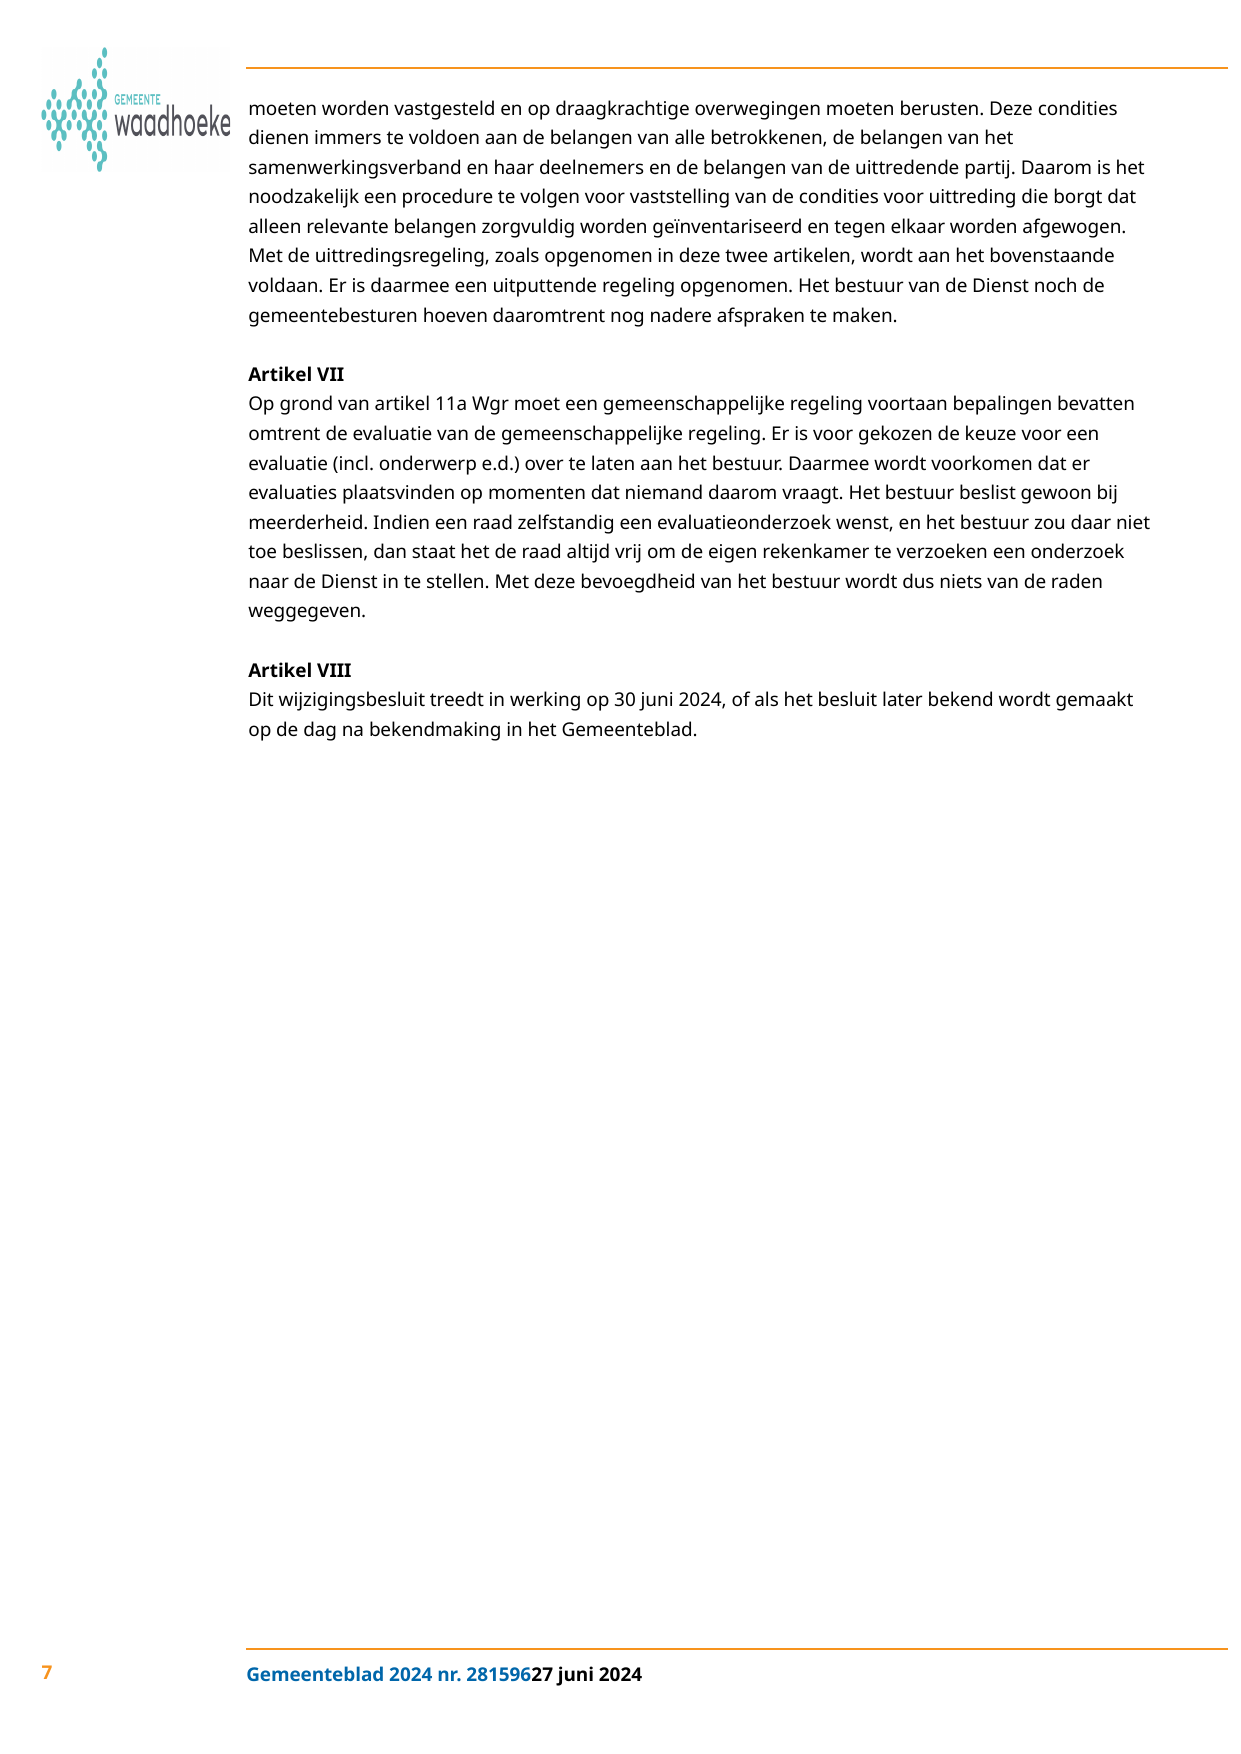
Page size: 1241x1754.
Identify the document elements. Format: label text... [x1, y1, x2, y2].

text Artikel VII [248, 361, 1152, 387]
text Op grond van artikel 11a Wgr moet een gemeenschappelijke regeling voortaan bepalingen bevatten omtrent de evaluatie van de gemeenschappelijke regeling. Er is voor gekozen de keuze voor een evaluatie (incl. onderwerp e.d.) over te laten aan het bestuur. Daarmee wordt voorkomen dat er evaluaties plaatsvinden op momenten dat niemand daarom vraagt. Het bestuur beslist gewoon bij meerderheid. Indien een raad zelfstandig een evaluatieonderzoek wenst, en het bestuur zou daar niet toe beslissen, dan staat het de raad altijd vrij om de eigen rekenkamer te verzoeken een onderzoek naar de Dienst in te stellen. Met deze bevoegdheid van het bestuur wordt dus niets van de raden weggegeven. [248, 391, 1152, 623]
text Artikel VIII [248, 657, 1152, 683]
text moeten worden vastgesteld en op draagkrachtige overwegingen moeten berusten. Deze condities dienen immers te voldoen aan de belangen van alle betrokkenen, de belangen van het samenwerkingsverband en haar deelnemers en de belangen van de uittredende partij. Daarom is het noodzakelijk een procedure te volgen voor vaststelling van de condities voor uittreding die borgt dat alleen relevante belangen zorgvuldig worden geïnventariseerd en tegen elkaar worden afgewogen. Met de uittredingsregeling, zoals opgenomen in deze twee artikelen, wordt aan het bovenstaande voldaan. Er is daarmee een uitputtende regeling opgenomen. Het bestuur van de Dienst noch de gemeentebesturen hoeven daaromtrent nog nadere afspraken te maken. [248, 95, 1152, 328]
text Dit wijzigingsbesluit treedt in werking op 30 juni 2024, of als het besluit later bekend wordt gemaakt op de dag na bekendmaking in het Gemeenteblad. [248, 686, 1152, 742]
picture [41, 47, 231, 172]
